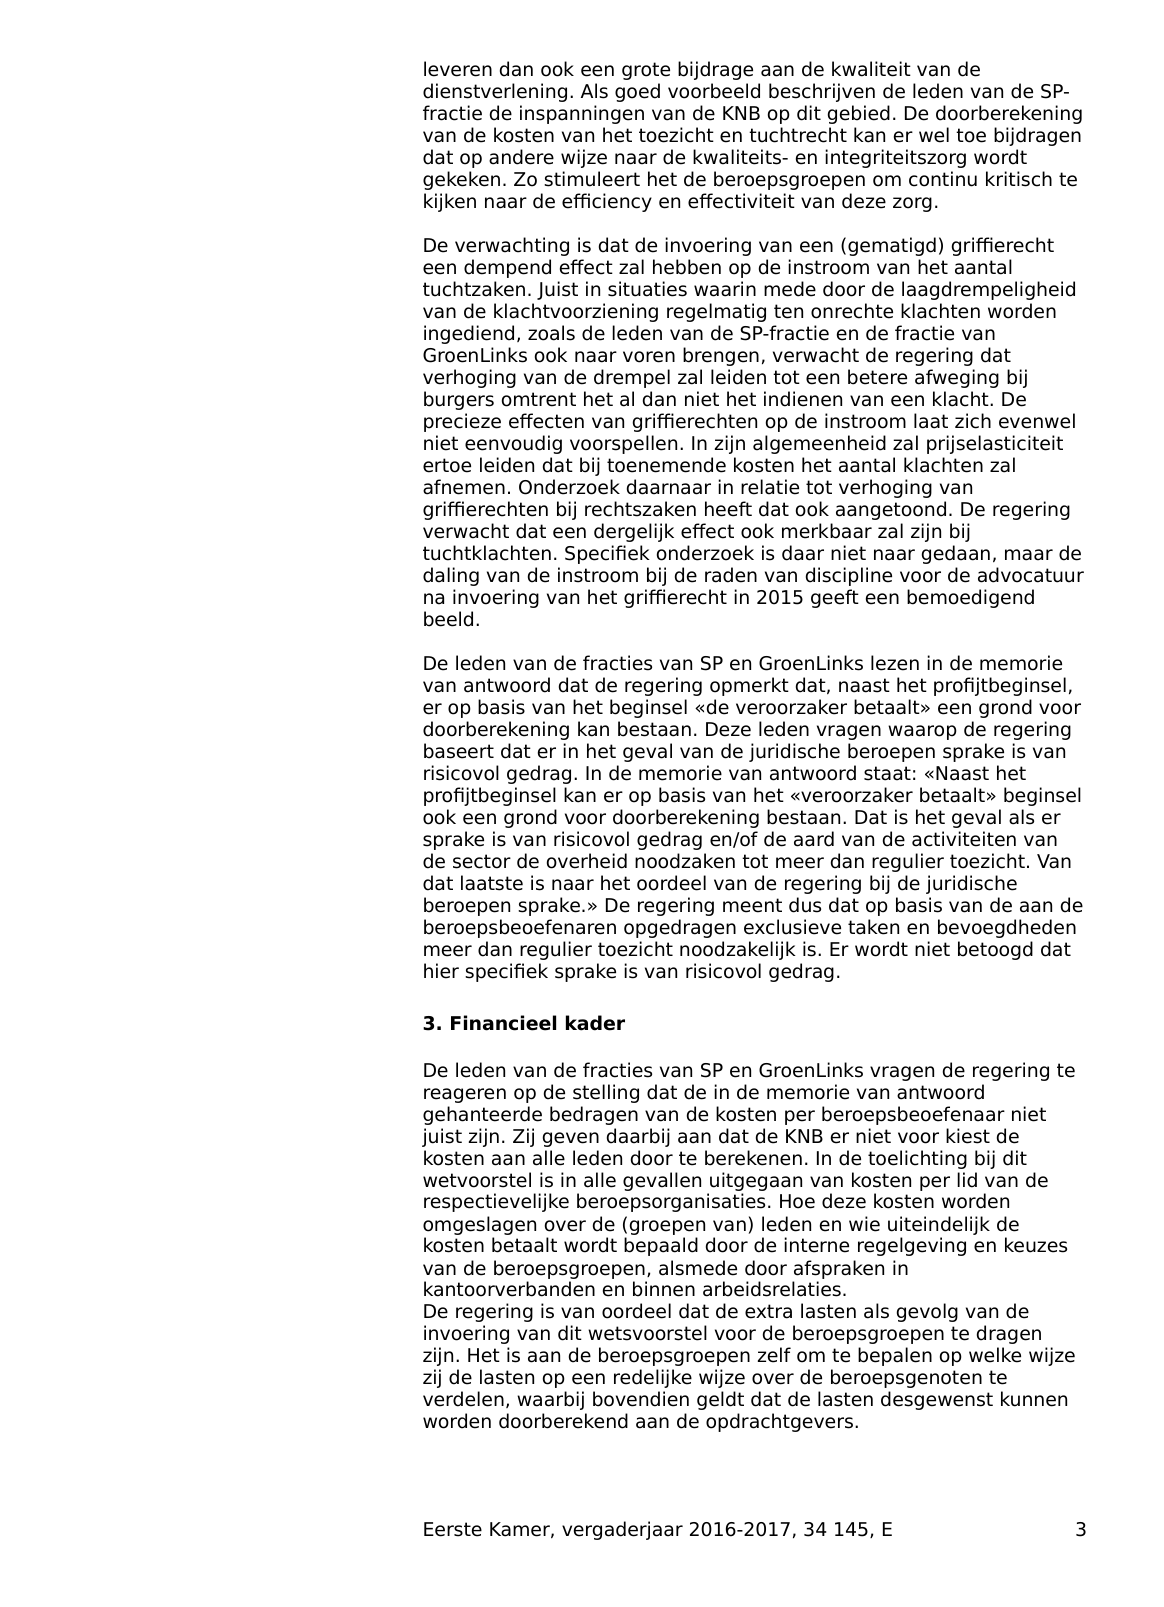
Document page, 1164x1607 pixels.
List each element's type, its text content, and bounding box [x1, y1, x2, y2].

text De regering is van oordeel dat de extra lasten als gevolg van de invoering van dit wetsvoorstel voor de beroepsgroepen te dragen zijn. Het is aan de beroepsgroepen zelf om te bepalen op welke wijze zij de lasten op een redelijke wijze over de beroepsgenoten te verdelen, waarbij bovendien geldt dat de lasten desgewenst kunnen worden doorberekend aan de opdrachtgevers. [422, 1301, 1087, 1433]
subtitle 3. Financieel kader [422, 1013, 1087, 1034]
text De verwachting is dat de invoering van een (gematigd) griffierecht een dempend effect zal hebben op de instroom van het aantal tuchtzaken. Juist in situaties waarin mede door de laagdrempeligheid van de klachtvoorziening regelmatig ten onrechte klachten worden ingediend, zoals de leden van de SP-fractie en de fractie van GroenLinks ook naar voren brengen, verwacht de regering dat verhoging van de drempel zal leiden tot een betere afweging bij burgers omtrent het al dan niet het indienen van een klacht. De precieze effecten van griffierechten op de instroom laat zich evenwel niet eenvoudig voorspellen. In zijn algemeenheid zal prijselasticiteit ertoe leiden dat bij toenemende kosten het aantal klachten zal afnemen. Onderzoek daarnaar in relatie tot verhoging van griffierechten bij rechtszaken heeft dat ook aangetoond. De regering verwacht dat een dergelijk effect ook merkbaar zal zijn bij tuchtklachten. Specifiek onderzoek is daar niet naar gedaan, maar de daling van de instroom bij de raden van discipline voor de advocatuur na invoering van het griffierecht in 2015 geeft een bemoedigend beeld. [422, 235, 1087, 631]
text leveren dan ook een grote bijdrage aan de kwaliteit van de dienstverlening. Als goed voorbeeld beschrijven de leden van de SP-fractie de inspanningen van de KNB op dit gebied. De doorberekening van de kosten van het toezicht en tuchtrecht kan er wel toe bijdragen dat op andere wijze naar de kwaliteits- en integriteitszorg wordt gekeken. Zo stimuleert het de beroepsgroepen om continu kritisch te kijken naar de efficiency en effectiviteit van deze zorg. [422, 59, 1087, 213]
text De leden van de fracties van SP en GroenLinks vragen de regering te reageren op de stelling dat de in de memorie van antwoord gehanteerde bedragen van de kosten per beroepsbeoefenaar niet juist zijn. Zij geven daarbij aan dat de KNB er niet voor kiest de kosten aan alle leden door te berekenen. In de toelichting bij dit wetvoorstel is in alle gevallen uitgegaan van kosten per lid van de respectievelijke beroepsorganisaties. Hoe deze kosten worden omgeslagen over de (groepen van) leden en wie uiteindelijk de kosten betaalt wordt bepaald door de interne regelgeving en keuzes van de beroepsgroepen, alsmede door afspraken in kantoorverbanden en binnen arbeidsrelaties. [422, 1059, 1087, 1301]
text De leden van de fracties van SP en GroenLinks lezen in de memorie van antwoord dat de regering opmerkt dat, naast het profijtbeginsel, er op basis van het beginsel «de veroorzaker betaalt» een grond voor doorberekening kan bestaan. Deze leden vragen waarop de regering baseert dat er in het geval van de juridische beroepen sprake is van risicovol gedrag. In de memorie van antwoord staat: «Naast het profijtbeginsel kan er op basis van het «veroorzaker betaalt» beginsel ook een grond voor doorberekening bestaan. Dat is het geval als er sprake is van risicovol gedrag en/of de aard van de activiteiten van de sector de overheid noodzaken tot meer dan regulier toezicht. Van dat laatste is naar het oordeel van de regering bij de juridische beroepen sprake.» De regering meent dus dat op basis van de aan de beroepsbeoefenaren opgedragen exclusieve taken en bevoegdheden meer dan regulier toezicht noodzakelijk is. Er wordt niet betoogd dat hier specifiek sprake is van risicovol gedrag. [422, 653, 1087, 983]
